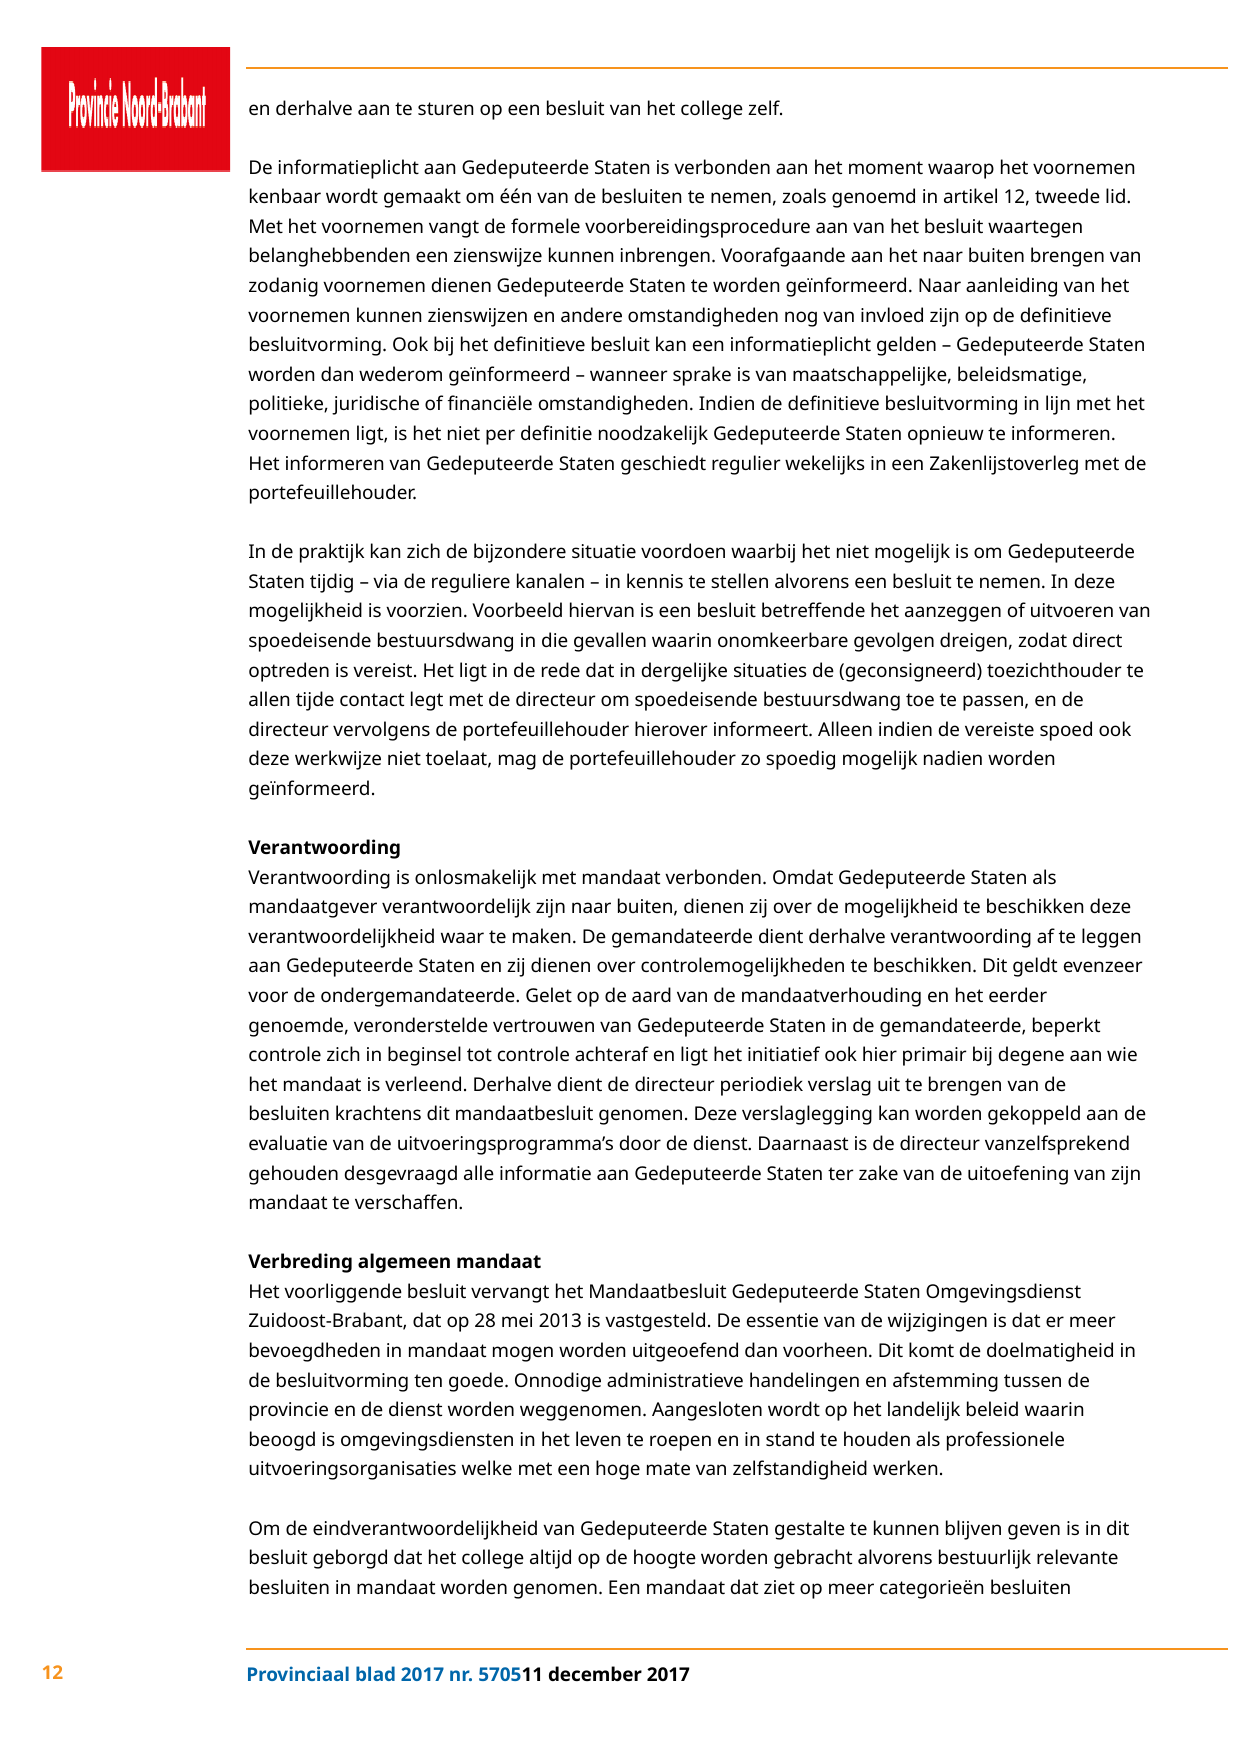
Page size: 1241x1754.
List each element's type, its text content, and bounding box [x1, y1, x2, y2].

picture [41, 47, 231, 172]
text Verantwoording [248, 834, 1152, 860]
text De informatieplicht aan Gedeputeerde Staten is verbonden aan het moment waarop het voornemen kenbaar wordt gemaakt om één van de besluiten te nemen, zoals genoemd in artikel 12, tweede lid. Met het voornemen vangt de formele voorbereidingsprocedure aan van het besluit waartegen belanghebbenden een zienswijze kunnen inbrengen. Voorafgaande aan het naar buiten brengen van zodanig voornemen dienen Gedeputeerde Staten te worden geïnformeerd. Naar aanleiding van het voornemen kunnen zienswijzen en andere omstandigheden nog van invloed zijn op de definitieve besluitvorming. Ook bij het definitieve besluit kan een informatieplicht gelden – Gedeputeerde Staten worden dan wederom geïnformeerd – wanneer sprake is van maatschappelijke, beleidsmatige, politieke, juridische of financiële omstandigheden. Indien de definitieve besluitvorming in lijn met het voornemen ligt, is het niet per definitie noodzakelijk Gedeputeerde Staten opnieuw te informeren. Het informeren van Gedeputeerde Staten geschiedt regulier wekelijks in een Zakenlijstoverleg met de portefeuillehouder. [248, 154, 1152, 505]
text Het voorliggende besluit vervangt het Mandaatbesluit Gedeputeerde Staten Omgevingsdienst Zuidoost-Brabant, dat op 28 mei 2013 is vastgesteld. De essentie van de wijzigingen is dat er meer bevoegdheden in mandaat mogen worden uitgeoefend dan voorheen. Dit komt de doelmatigheid in de besluitvorming ten goede. Onnodige administratieve handelingen en afstemming tussen de provincie en de dienst worden weggenomen. Aangesloten wordt op het landelijk beleid waarin beoogd is omgevingsdiensten in het leven te roepen en in stand te houden als professionele uitvoeringsorganisaties welke met een hoge mate van zelfstandigheid werken. [248, 1278, 1152, 1481]
text In de praktijk kan zich de bijzondere situatie voordoen waarbij het niet mogelijk is om Gedeputeerde Staten tijdig – via de reguliere kanalen – in kennis te stellen alvorens een besluit te nemen. In deze mogelijkheid is voorzien. Voorbeeld hiervan is een besluit betreffende het aanzeggen of uitvoeren van spoedeisende bestuursdwang in die gevallen waarin onomkeerbare gevolgen dreigen, zodat direct optreden is vereist. Het ligt in de rede dat in dergelijke situaties de (geconsigneerd) toezichthouder te allen tijde contact legt met de directeur om spoedeisende bestuursdwang toe te passen, en de directeur vervolgens de portefeuillehouder hierover informeert. Alleen indien de vereiste spoed ook deze werkwijze niet toelaat, mag de portefeuillehouder zo spoedig mogelijk nadien worden geïnformeerd. [248, 538, 1152, 801]
text Om de eindverantwoordelijkheid van Gedeputeerde Staten gestalte te kunnen blijven geven is in dit besluit geborgd dat het college altijd op de hoogte worden gebracht alvorens bestuurlijk relevante besluiten in mandaat worden genomen. Een mandaat dat ziet op meer categorieën besluiten [248, 1515, 1152, 1600]
text Verantwoording is onlosmakelijk met mandaat verbonden. Omdat Gedeputeerde Staten als mandaatgever verantwoordelijk zijn naar buiten, dienen zij over de mogelijkheid te beschikken deze verantwoordelijkheid waar te maken. De gemandateerde dient derhalve verantwoording af te leggen aan Gedeputeerde Staten en zij dienen over controlemogelijkheden te beschikken. Dit geldt evenzeer voor de ondergemandateerde. Gelet op de aard van de mandaatverhouding en het eerder genoemde, veronderstelde vertrouwen van Gedeputeerde Staten in de gemandateerde, beperkt controle zich in beginsel tot controle achteraf en ligt het initiatief ook hier primair bij degene aan wie het mandaat is verleend. Derhalve dient de directeur periodiek verslag uit te brengen van de besluiten krachtens dit mandaatbesluit genomen. Deze verslaglegging kan worden gekoppeld aan de evaluatie van de uitvoeringsprogramma’s door de dienst. Daarnaast is de directeur vanzelfsprekend gehouden desgevraagd alle informatie aan Gedeputeerde Staten ter zake van de uitoefening van zijn mandaat te verschaffen. [248, 864, 1152, 1215]
text en derhalve aan te sturen op een besluit van het college zelf. [248, 95, 1152, 121]
text Verbreding algemeen mandaat [248, 1248, 1152, 1274]
